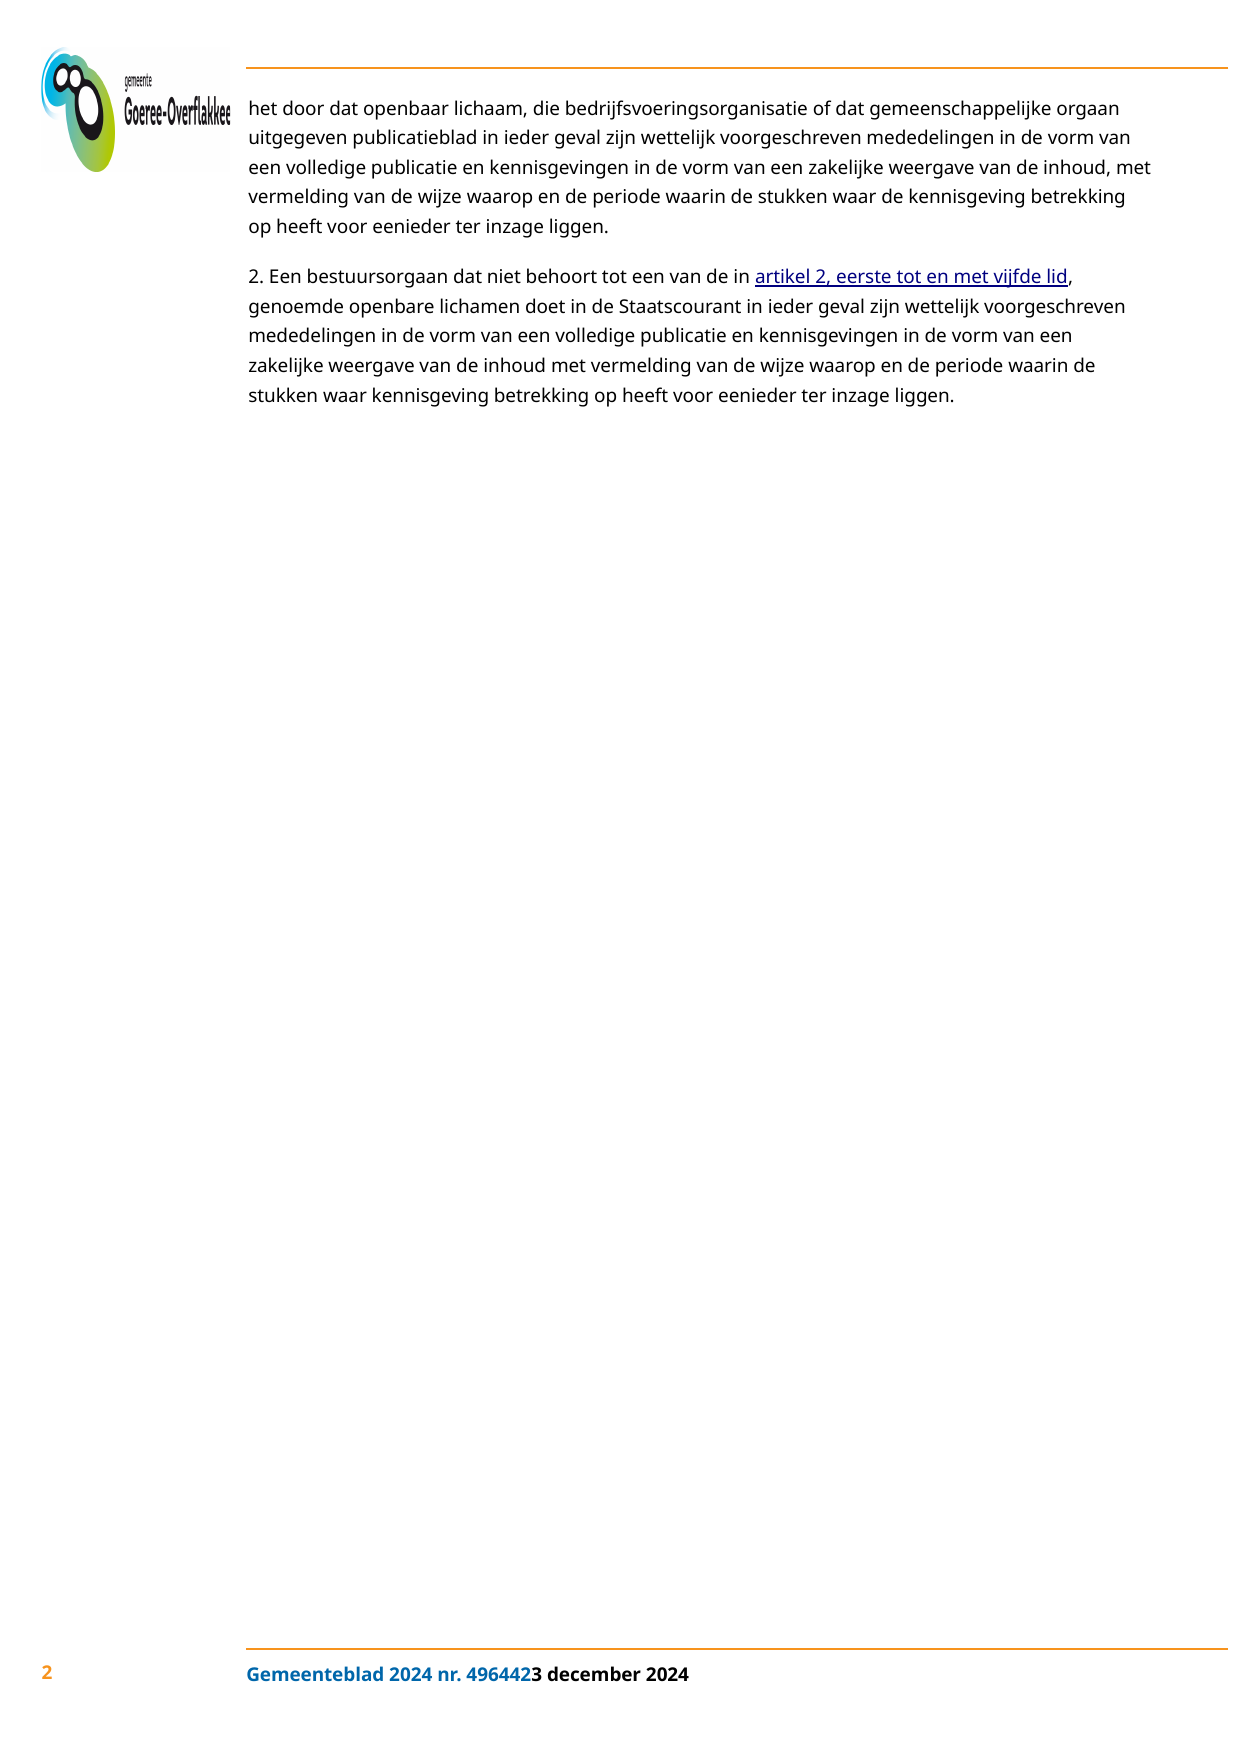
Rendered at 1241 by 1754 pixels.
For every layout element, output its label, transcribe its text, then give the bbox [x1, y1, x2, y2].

text het door dat openbaar lichaam, die bedrijfsvoeringsorganisatie of dat gemeenschappelijke orgaan uitgegeven publicatieblad in ieder geval zijn wettelijk voorgeschreven mededelingen in de vorm van een volledige publicatie en kennisgevingen in de vorm van een zakelijke weergave van de inhoud, met vermelding van de wijze waarop en de periode waarin de stukken waar de kennisgeving betrekking op heeft voor eenieder ter inzage liggen. [248, 95, 1152, 239]
text 2. Een bestuursorgaan dat niet behoort tot een van de in artikel 2, eerste tot en met vijfde lid, genoemde openbare lichamen doet in de Staatscourant in ieder geval zijn wettelijk voorgeschreven mededelingen in de vorm van een volledige publicatie en kennisgevingen in de vorm van een zakelijke weergave van de inhoud met vermelding van de wijze waarop en de periode waarin de stukken waar kennisgeving betrekking op heeft voor eenieder ter inzage liggen. [248, 263, 1152, 408]
picture [41, 47, 231, 172]
